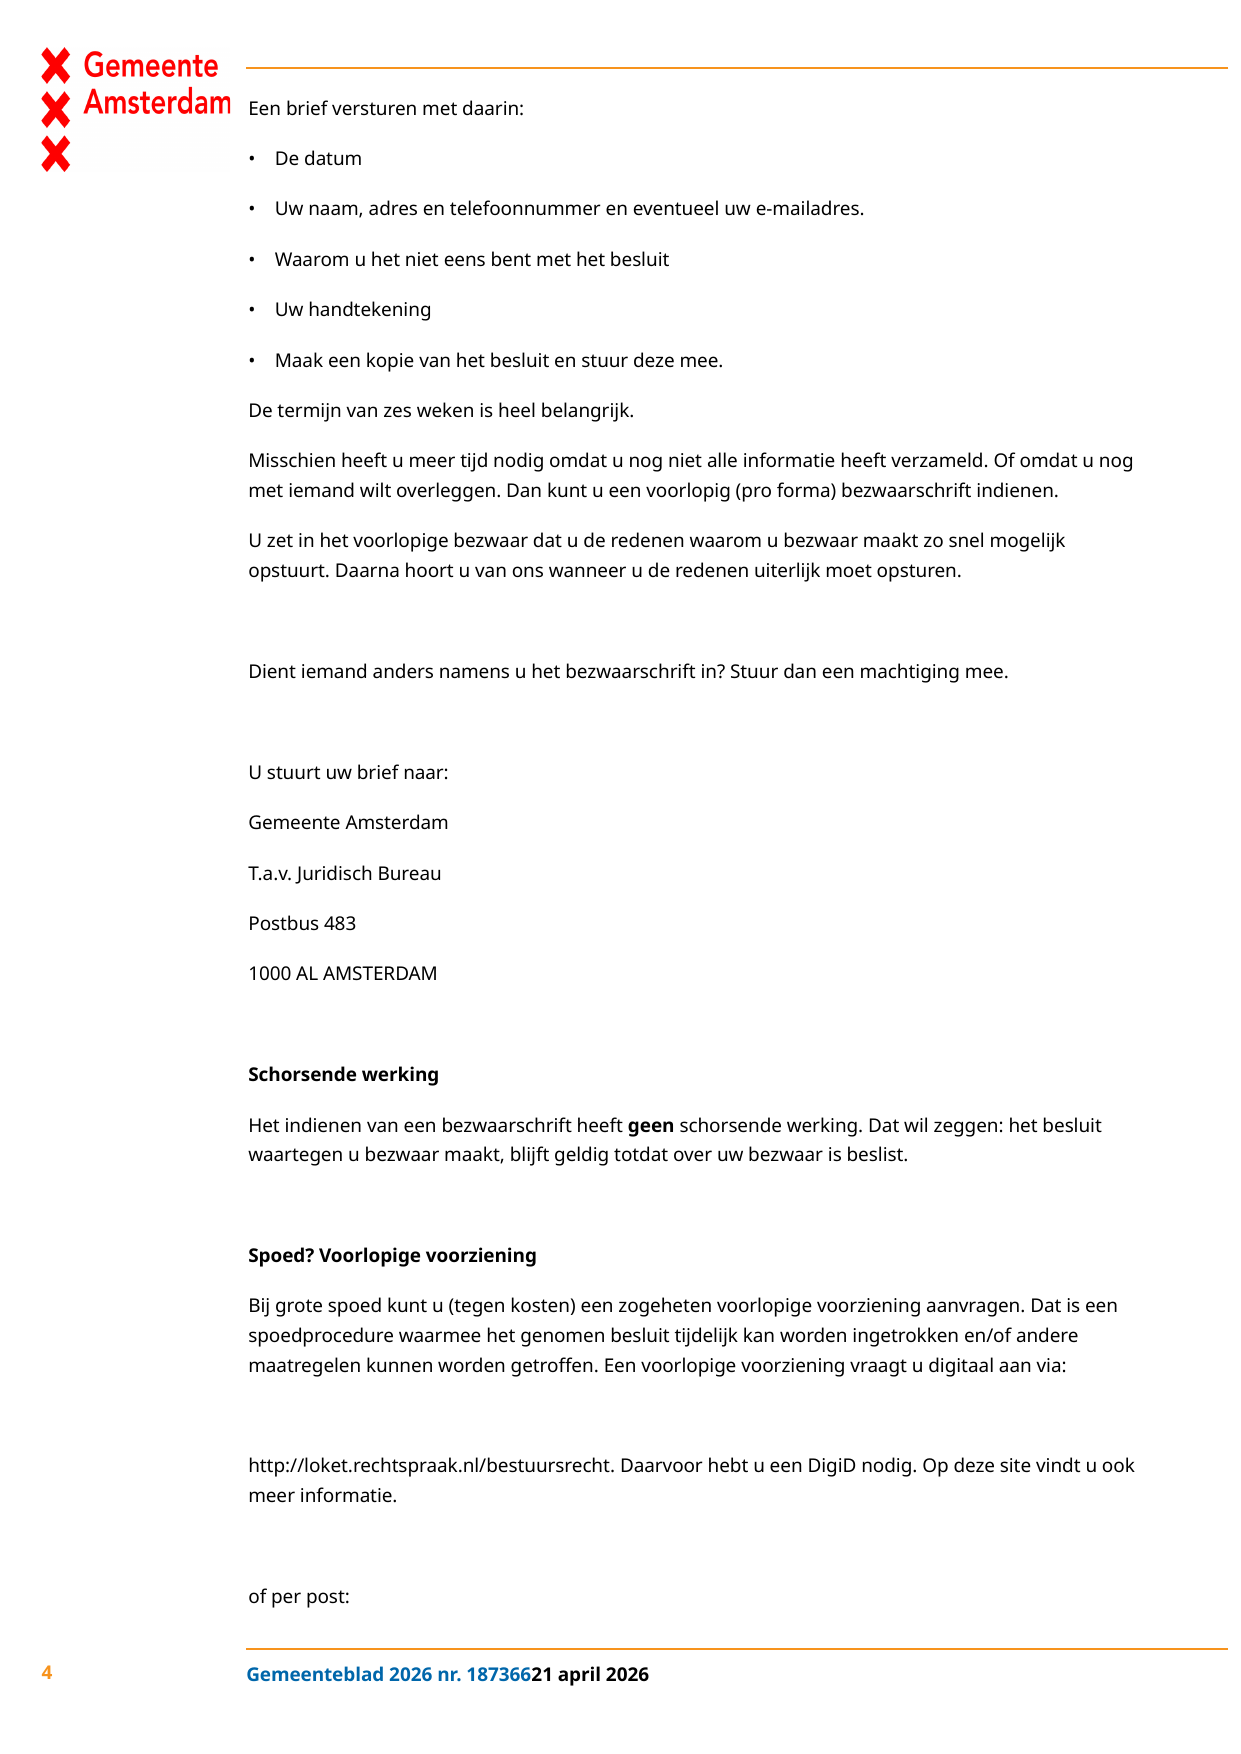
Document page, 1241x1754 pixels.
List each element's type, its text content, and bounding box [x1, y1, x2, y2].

text • Waarom u het niet eens bent met het besluit [248, 246, 1152, 272]
text • De datum [248, 145, 1152, 171]
text Een brief versturen met daarin: [248, 95, 1152, 121]
text Misschien heeft u meer tijd nodig omdat u nog niet alle informatie heeft verzameld. Of omdat u nog met iemand wilt overleggen. Dan kunt u een voorlopig (pro forma) bezwaarschrift indienen. [248, 448, 1152, 503]
text http://loket.rechtspraak.nl/bestuursrecht. Daarvoor hebt u een DigiD nodig. Op deze site vindt u ook meer informatie. [248, 1453, 1152, 1508]
text De termijn van zes weken is heel belangrijk. [248, 397, 1152, 423]
text U stuurt uw brief naar: [248, 759, 1152, 785]
text of per post: [248, 1583, 1152, 1609]
text • Uw handtekening [248, 296, 1152, 322]
text 1000 AL AMSTERDAM [248, 961, 1152, 986]
text • Maak een kopie van het besluit en stuur deze mee. [248, 347, 1152, 373]
text T.a.v. Juridisch Bureau [248, 860, 1152, 886]
text Het indienen van een bezwaarschrift heeft geen schorsende werking. Dat wil zeggen: het besluit waartegen u bezwaar maakt, blijft geldig totdat over uw bezwaar is beslist. [248, 1112, 1152, 1167]
text Spoed? Voorlopige voorziening [248, 1242, 1152, 1268]
text • Uw naam, adres en telefoonnummer en eventueel uw e-mailadres. [248, 196, 1152, 221]
text Dient iemand anders namens u het bezwaarschrift in? Stuur dan een machtiging mee. [248, 658, 1152, 684]
text Postbus 483 [248, 910, 1152, 936]
text Bij grote spoed kunt u (tegen kosten) een zogeheten voorlopige voorziening aanvragen. Dat is een spoedprocedure waarmee het genomen besluit tijdelijk kan worden ingetrokken en/of andere maatregelen kunnen worden getroffen. Een voorlopige voorziening vraagt u digitaal aan via: [248, 1293, 1152, 1378]
text Gemeente Amsterdam [248, 809, 1152, 835]
picture [41, 47, 231, 172]
text Schorsende werking [248, 1061, 1152, 1087]
text U zet in het voorlopige bezwaar dat u de redenen waarom u bezwaar maakt zo snel mogelijk opstuurt. Daarna hoort u van ons wanneer u de redenen uiterlijk moet opsturen. [248, 528, 1152, 583]
